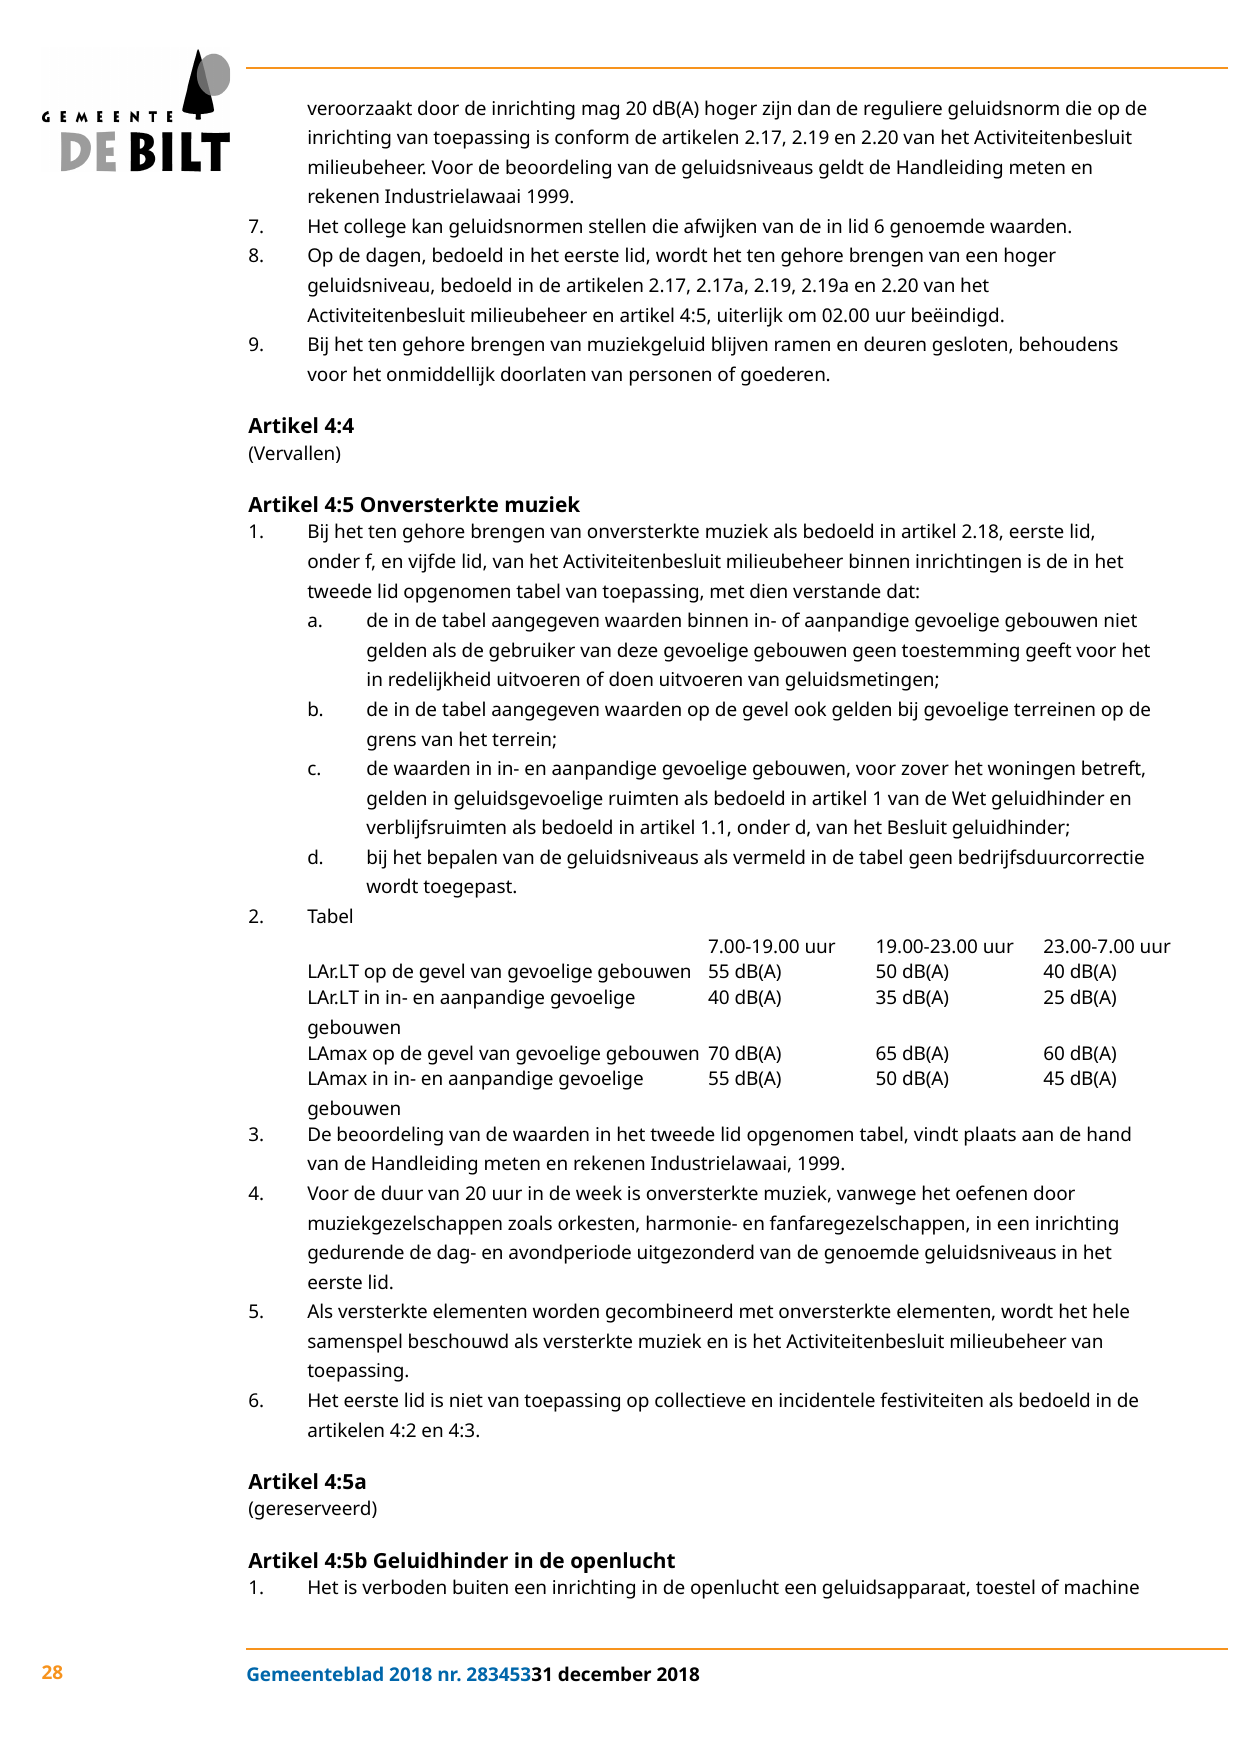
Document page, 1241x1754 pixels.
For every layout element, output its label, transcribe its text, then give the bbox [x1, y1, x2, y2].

text Artikel 4:4 [248, 411, 1152, 440]
list de waarden in in- en aanpandige gevoelige gebouwen, voor zover het woningen betreft, gelden in geluidsgevoelige ruimten als bedoeld in artikel 1 van de Wet geluidhinder en verblijfsruimten als bedoeld in artikel 1.1, onder d, van het Besluit geluidhinder; [307, 755, 1152, 840]
list Het college kan geluidsnormen stellen die afwijken van de in lid 6 genoemde waarden. [248, 213, 1152, 239]
list Bij het ten gehore brengen van muziekgeluid blijven ramen en deuren gesloten, behoudens voor het onmiddellijk doorlaten van personen of goederen. [248, 331, 1152, 387]
table_cell 65 dB(A) [875, 1040, 1043, 1066]
list Het eerste lid is niet van toepassing op collectieve en incidentele festiviteiten als bedoeld in de artikelen 4:2 en 4:3. [248, 1387, 1152, 1442]
picture [41, 47, 231, 172]
table_cell 50 dB(A) [875, 1066, 1043, 1121]
list Het is verboden buiten een inrichting in de openlucht een geluidsapparaat, toestel of machine [248, 1574, 1152, 1600]
table_cell LAr.LT op de gevel van gevoelige gebouwen [307, 959, 708, 984]
list de in de tabel aangegeven waarden binnen in- of aanpandige gevoelige gebouwen niet gelden als de gebruiker van deze gevoelige gebouwen geen toestemming geeft voor het in redelijkheid uitvoeren of doen uitvoeren van geluidsmetingen; [307, 607, 1152, 692]
table_header 23.00-7.00 uur [1043, 933, 1211, 959]
table_header 19.00-23.00 uur [875, 933, 1043, 959]
list Op de dagen, bedoeld in het eerste lid, wordt het ten gehore brengen van een hoger geluidsniveau, bedoeld in de artikelen 2.17, 2.17a, 2.19, 2.19a en 2.20 van het Activiteitenbesluit milieubeheer en artikel 4:5, uiterlijk om 02.00 uur beëindigd. [248, 243, 1152, 328]
table_header [307, 933, 708, 959]
list Tabel [248, 903, 1152, 929]
table_cell 40 dB(A) [708, 985, 875, 1040]
table_cell 40 dB(A) [1043, 959, 1211, 984]
text Artikel 4:5 Onversterkte muziek [248, 490, 1152, 519]
text (Vervallen) [248, 440, 1152, 466]
list Voor de duur van 20 uur in de week is onversterkte muziek, vanwege het oefenen door muziekgezelschappen zoals orkesten, harmonie- en fanfaregezelschappen, in een inrichting gedurende de dag- en avondperiode uitgezonderd van de genoemde geluidsniveaus in het eerste lid. [248, 1180, 1152, 1294]
text (gereserveerd) [248, 1496, 1152, 1521]
table_cell 35 dB(A) [875, 985, 1043, 1040]
table_cell 25 dB(A) [1043, 985, 1211, 1040]
table_cell 70 dB(A) [708, 1040, 875, 1066]
text Artikel 4:5b Geluidhinder in de openlucht [248, 1546, 1152, 1574]
list De beoordeling van de waarden in het tweede lid opgenomen tabel, vindt plaats aan de hand van de Handleiding meten en rekenen Industrielawaai, 1999. [248, 1121, 1152, 1176]
table_cell LAmax in in- en aanpandige gevoelige gebouwen [307, 1066, 708, 1121]
table_cell 45 dB(A) [1043, 1066, 1211, 1121]
table_cell 55 dB(A) [708, 959, 875, 984]
list bij het bepalen van de geluidsniveaus als vermeld in de tabel geen bedrijfsduurcorrectie wordt toegepast. [307, 844, 1152, 899]
list Als versterkte elementen worden gecombineerd met onversterkte elementen, wordt het hele samenspel beschouwd als versterkte muziek en is het Activiteitenbesluit milieubeheer van toepassing. [248, 1298, 1152, 1383]
table_cell 55 dB(A) [708, 1066, 875, 1121]
table_cell LAr.LT in in- en aanpandige gevoelige gebouwen [307, 985, 708, 1040]
table_cell 50 dB(A) [875, 959, 1043, 984]
list veroorzaakt door de inrichting mag 20 dB(A) hoger zijn dan de reguliere geluidsnorm die op de inrichting van toepassing is conform de artikelen 2.17, 2.19 en 2.20 van het Activiteitenbesluit milieubeheer. Voor de beoordeling van de geluidsniveaus geldt de Handleiding meten en rekenen Industrielawaai 1999. [248, 95, 1152, 209]
list de in de tabel aangegeven waarden op de gevel ook gelden bij gevoelige terreinen op de grens van het terrein; [307, 696, 1152, 752]
table_header 7.00-19.00 uur [708, 933, 875, 959]
table_cell 60 dB(A) [1043, 1040, 1211, 1066]
list Bij het ten gehore brengen van onversterkte muziek als bedoeld in artikel 2.18, eerste lid, onder f, en vijfde lid, van het Activiteitenbesluit milieubeheer binnen inrichtingen is de in het tweede lid opgenomen tabel van toepassing, met dien verstande dat: [248, 519, 1152, 604]
table_cell LAmax op de gevel van gevoelige gebouwen [307, 1040, 708, 1066]
text Artikel 4:5a [248, 1467, 1152, 1496]
